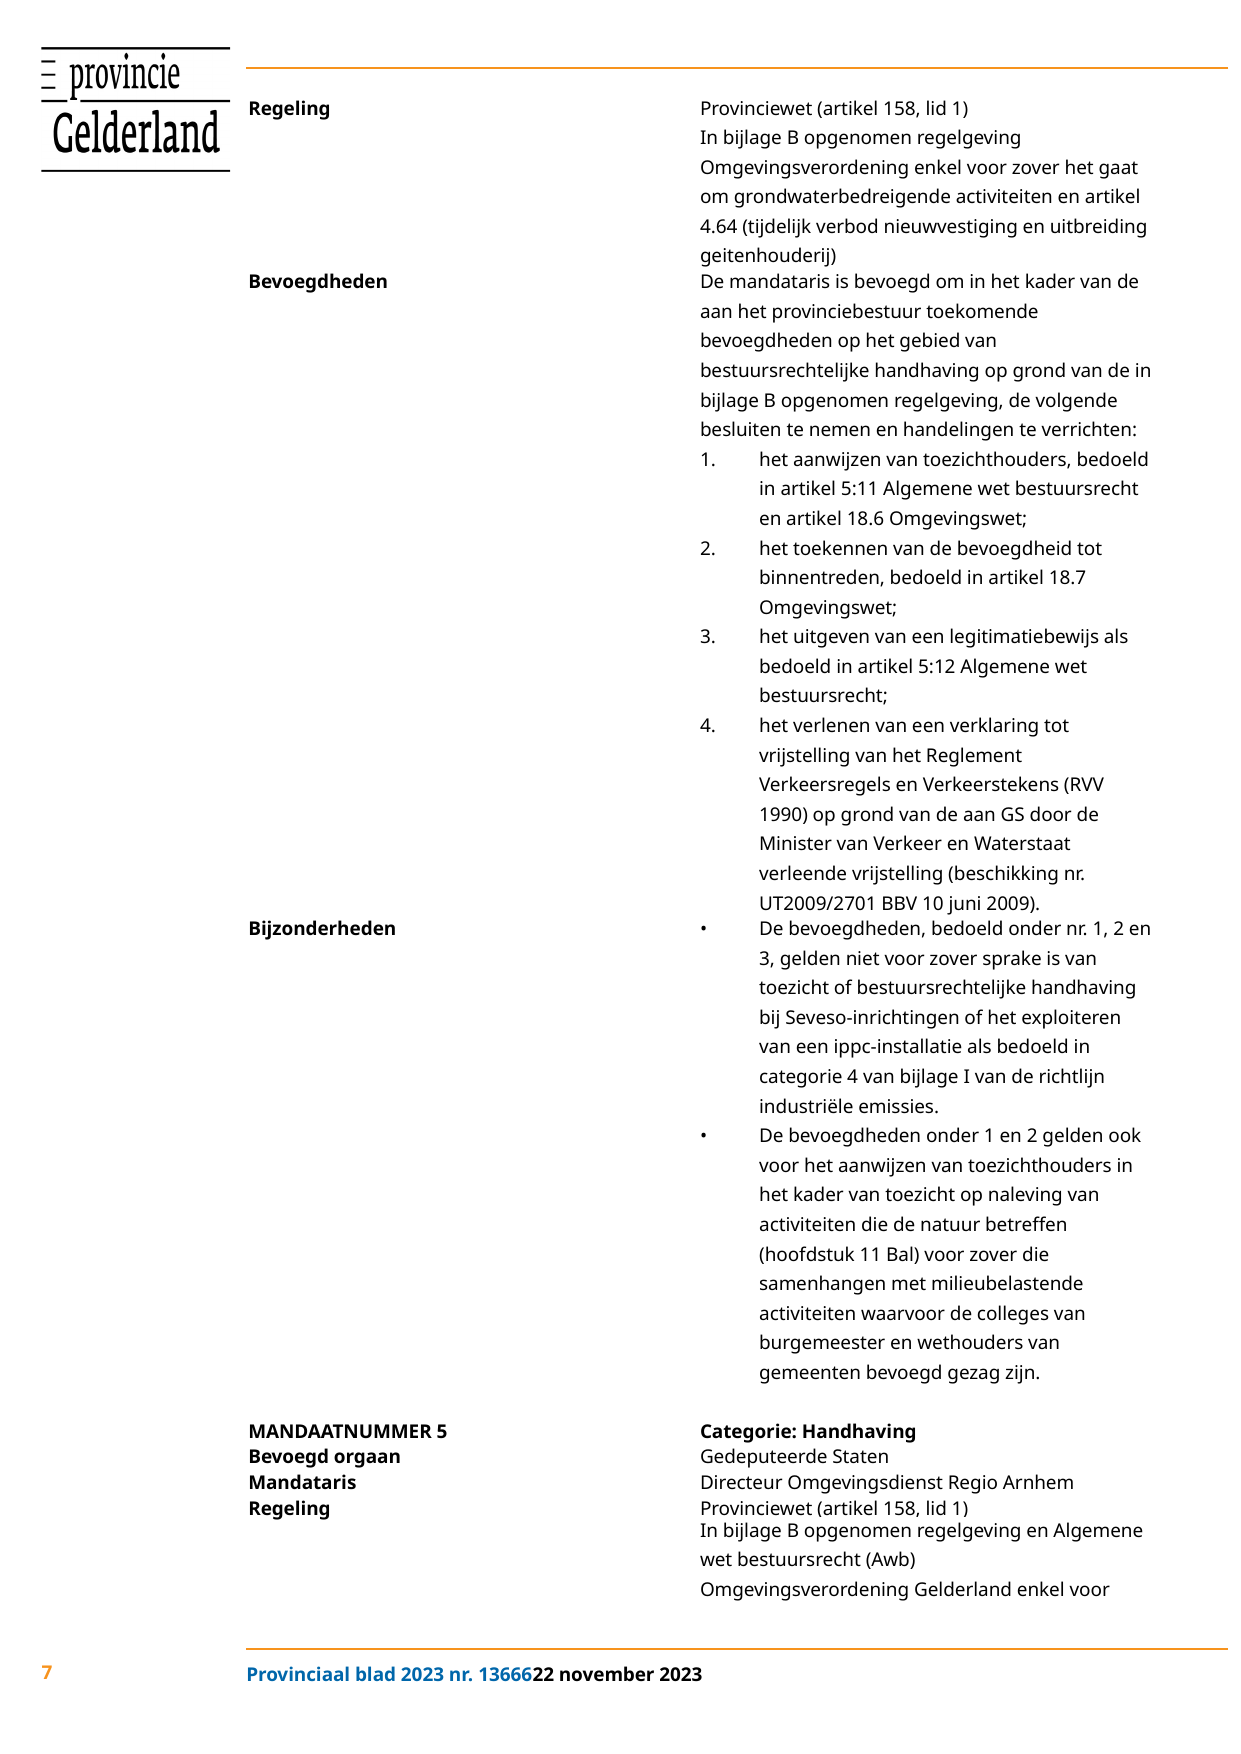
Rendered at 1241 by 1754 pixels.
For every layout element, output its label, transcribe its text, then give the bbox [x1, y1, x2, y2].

table_cell De mandataris is bevoegd om in het kader van de aan het provinciebestuur toekomende bevoegdheden op het gebied van bestuursrechtelijke handhaving op grond van de in bijlage B opgenomen regelgeving, de volgende besluiten te nemen en handelingen te verrichten: het aanwijzen van toezichthouders, bedoeld in artikel 5:11 Algemene wet bestuursrecht en artikel 18.6 Omgevingswet; het toekennen van de bevoegdheid tot binnentreden, bedoeld in artikel 18.7 Omgevingswet; het uitgeven van een legitimatiebewijs als bedoeld in artikel 5:12 Algemene wet bestuursrecht; het verlenen van een verklaring tot vrijstelling van het Reglement Verkeersregels en Verkeerstekens (RVV 1990) op grond van de aan GS door de Minister van Verkeer en Waterstaat verleende vrijstelling (beschikking nr. UT2009/2701 BBV 10 juni 2009). [700, 269, 1152, 915]
table_cell Bijzonderheden [248, 915, 700, 1385]
table_cell Gedeputeerde Staten [700, 1444, 1152, 1469]
table_cell Directeur Omgevingsdienst Regio Arnhem [700, 1469, 1152, 1495]
table_cell Regeling [248, 1495, 700, 1602]
table_header Categorie: Handhaving [700, 1418, 1152, 1443]
table_header MANDAATNUMMER 5 [248, 1418, 700, 1443]
table_cell Bevoegd orgaan [248, 1444, 700, 1469]
table_cell Regeling [248, 95, 700, 268]
table_cell Mandataris [248, 1469, 700, 1495]
table_cell Provinciewet (artikel 158, lid 1) In bijlage B opgenomen regelgeving en Algemene wet bestuursrecht (Awb) Omgevingsverordening Gelderland enkel voor [700, 1495, 1152, 1602]
table_cell Provinciewet (artikel 158, lid 1) In bijlage B opgenomen regelgeving Omgevingsverordening enkel voor zover het gaat om grondwaterbedreigende activiteiten en artikel 4.64 (tijdelijk verbod nieuwvestiging en uitbreiding geitenhouderij) [700, 95, 1152, 268]
table_cell Bevoegdheden [248, 269, 700, 915]
picture [41, 47, 231, 172]
table_cell De bevoegdheden, bedoeld onder nr. 1, 2 en 3, gelden niet voor zover sprake is van toezicht of bestuursrechtelijke handhaving bij Seveso-inrichtingen of het exploiteren van een ippc-installatie als bedoeld in categorie 4 van bijlage I van de richtlijn industriële emissies. De bevoegdheden onder 1 en 2 gelden ook voor het aanwijzen van toezichthouders in het kader van toezicht op naleving van activiteiten die de natuur betreffen (hoofdstuk 11 Bal) voor zover die samenhangen met milieubelastende activiteiten waarvoor de colleges van burgemeester en wethouders van gemeenten bevoegd gezag zijn. [700, 915, 1152, 1385]
